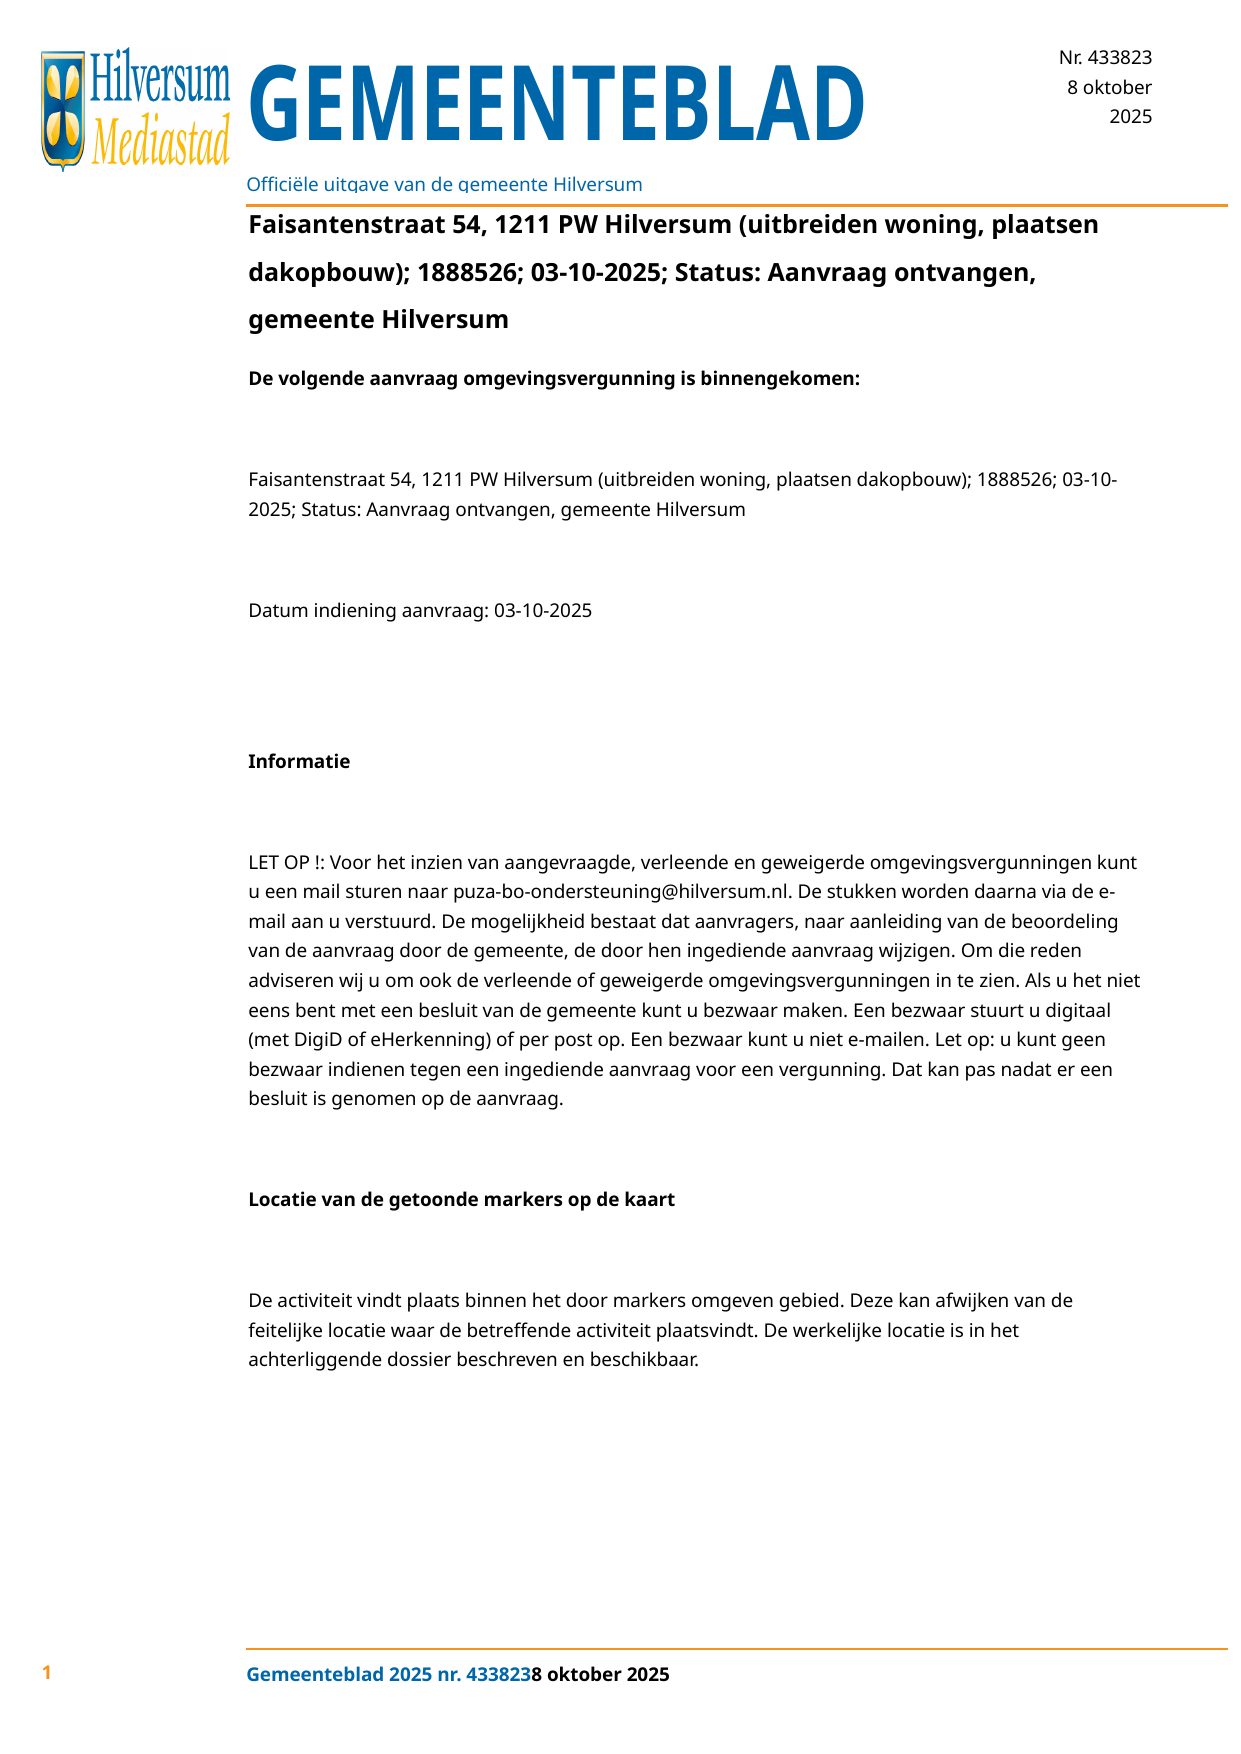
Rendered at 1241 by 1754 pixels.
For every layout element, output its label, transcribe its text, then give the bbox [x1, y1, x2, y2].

text Locatie van de getoonde markers op de kaart [248, 1186, 1152, 1212]
text Faisantenstraat 54, 1211 PW Hilversum (uitbreiden woning, plaatsen dakopbouw); 1888526; 03-10-2025; Status: Aanvraag ontvangen, gemeente Hilversum [248, 207, 1152, 336]
picture [41, 47, 231, 172]
text Datum indiening aanvraag: 03-10-2025 [248, 597, 1152, 622]
text Faisantenstraat 54, 1211 PW Hilversum (uitbreiden woning, plaatsen dakopbouw); 1888526; 03-10-2025; Status: Aanvraag ontvangen, gemeente Hilversum [248, 466, 1152, 522]
text LET OP !: Voor het inzien van aangevraagde, verleende en geweigerde omgevingsvergunningen kunt u een mail sturen naar puza-bo-ondersteuning@hilversum.nl. De stukken worden daarna via de e-mail aan u verstuurd. De mogelijkheid bestaat dat aanvragers, naar aanleiding van de beoordeling van de aanvraag door de gemeente, de door hen ingediende aanvraag wijzigen. Om die reden adviseren wij u om ook de verleende of geweigerde omgevingsvergunningen in te zien. Als u het niet eens bent met een besluit van de gemeente kunt u bezwaar maken. Een bezwaar stuurt u digitaal (met DigiD of eHerkenning) of per post op. Een bezwaar kunt u niet e-mailen. Let op: u kunt geen bezwaar indienen tegen een ingediende aanvraag voor een vergunning. Dat kan pas nadat er een besluit is genomen op de aanvraag. [248, 849, 1152, 1111]
text Informatie [248, 748, 1152, 774]
text De activiteit vindt plaats binnen het door markers omgeven gebied. Deze kan afwijken van de feitelijke locatie waar de betreffende activiteit plaatsvindt. De werkelijke locatie is in het achterliggende dossier beschreven en beschikbaar. [248, 1287, 1152, 1372]
text De volgende aanvraag omgevingsvergunning is binnengekomen: [248, 366, 1152, 391]
